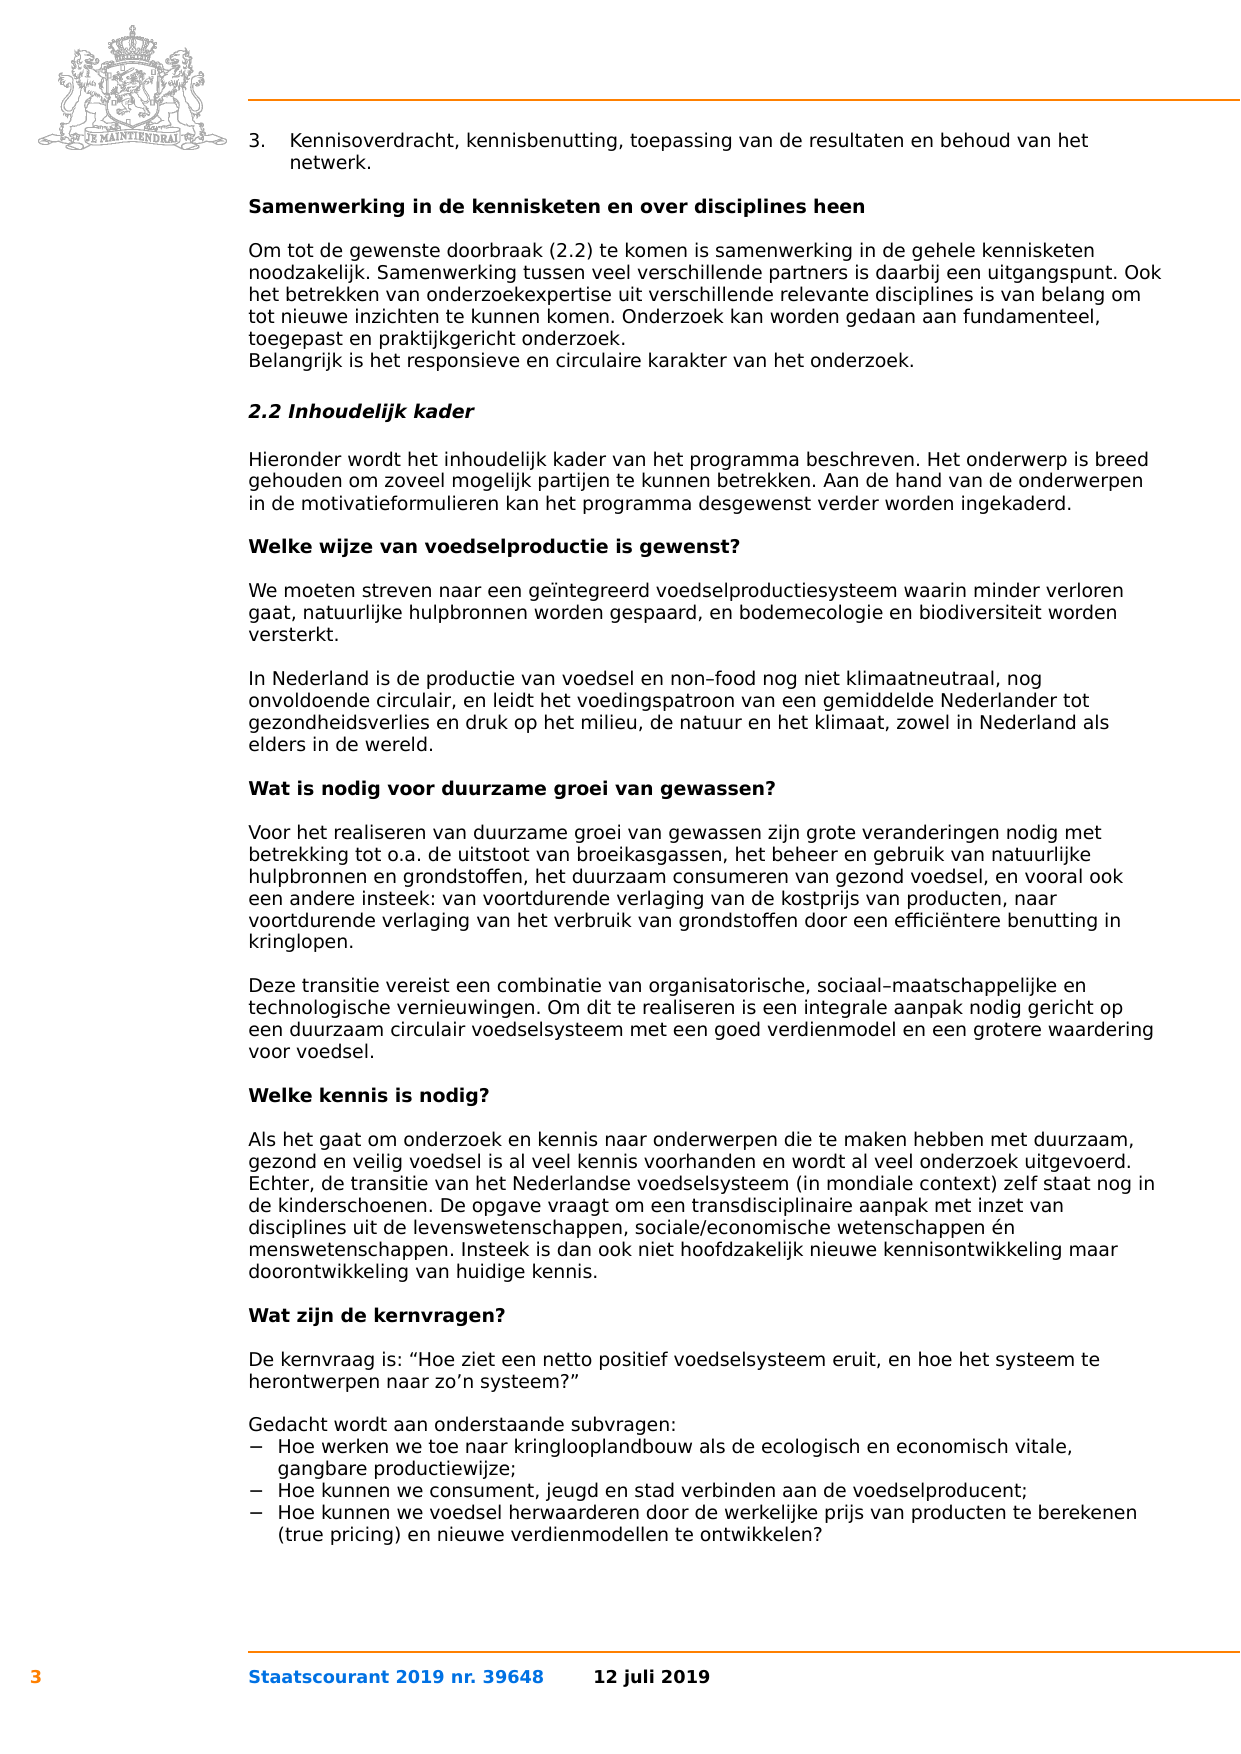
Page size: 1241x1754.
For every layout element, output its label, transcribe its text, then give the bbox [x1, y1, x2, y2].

text Als het gaat om onderzoek en kennis naar onderwerpen die te maken hebben met duurzaam, gezond en veilig voedsel is al veel kennis voorhanden en wordt al veel onderzoek uitgevoerd. Echter, de transitie van het Nederlandse voedselsysteem (in mondiale context) zelf staat nog in de kinderschoenen. De opgave vraagt om een transdisciplinaire aanpak met inzet van disciplines uit de levenswetenschappen, sociale/economische wetenschappen én menswetenschappen. Insteek is dan ook niet hoofdzakelijk nieuwe kennisontwikkeling maar doorontwikkeling van huidige kennis. [248, 1129, 1163, 1283]
subtitle Wat is nodig voor duurzame groei van gewassen? [248, 778, 1163, 800]
subtitle Welke wijze van voedselproductie is gewenst? [248, 536, 1163, 558]
text De kernvraag is: “Hoe ziet een netto positief voedselsysteem eruit, en hoe het systeem te herontwerpen naar zo’n systeem?” [248, 1348, 1163, 1392]
subtitle Wat zijn de kernvragen? [248, 1305, 1163, 1327]
subtitle Samenwerking in de kennisketen en over disciplines heen [248, 196, 1163, 218]
text − Hoe werken we toe naar kringlooplandbouw als de ecologisch en economisch vitale, gangbare productiewijze; [248, 1436, 1163, 1480]
text Hieronder wordt het inhoudelijk kader van het programma beschreven. Het onderwerp is breed gehouden om zoveel mogelijk partijen te kunnen betrekken. Aan de hand van de onderwerpen in de motivatieformulieren kan het programma desgewenst verder worden ingekaderd. [248, 448, 1163, 514]
text Gedacht wordt aan onderstaande subvragen: [248, 1414, 1163, 1436]
text − Hoe kunnen we consument, jeugd en stad verbinden aan de voedselproducent; [248, 1480, 1163, 1502]
text 3. Kennisoverdracht, kennisbenutting, toepassing van de resultaten en behoud van het netwerk. [248, 130, 1163, 174]
subtitle Welke kennis is nodig? [248, 1085, 1163, 1107]
text Voor het realiseren van duurzame groei van gewassen zijn grote veranderingen nodig met betrekking tot o.a. de uitstoot van broeikasgassen, het beheer en gebruik van natuurlijke hulpbronnen en grondstoffen, het duurzaam consumeren van gezond voedsel, en vooral ook een andere insteek: van voortdurende verlaging van de kostprijs van producten, naar voortdurende verlaging van het verbruik van grondstoffen door een efficiëntere benutting in kringlopen. [248, 822, 1163, 953]
text − Hoe kunnen we voedsel herwaarderen door de werkelijke prijs van producten te berekenen (true pricing) en nieuwe verdienmodellen te ontwikkelen? [248, 1502, 1163, 1546]
text Belangrijk is het responsieve en circulaire karakter van het onderzoek. [248, 349, 1163, 371]
picture [38, 25, 227, 150]
text We moeten streven naar een geïntegreerd voedselproductiesysteem waarin minder verloren gaat, natuurlijke hulpbronnen worden gespaard, en bodemecologie en biodiversiteit worden versterkt. [248, 580, 1163, 646]
text Deze transitie vereist een combinatie van organisatorische, sociaal–maatschappelijke en technologische vernieuwingen. Om dit te realiseren is een integrale aanpak nodig gericht op een duurzaam circulair voedselsysteem met een goed verdienmodel en een grotere waardering voor voedsel. [248, 975, 1163, 1063]
text Om tot de gewenste doorbraak (2.2) te komen is samenwerking in de gehele kennisketen noodzakelijk. Samenwerking tussen veel verschillende partners is daarbij een uitgangspunt. Ook het betrekken van onderzoekexpertise uit verschillende relevante disciplines is van belang om tot nieuwe inzichten te kunnen komen. Onderzoek kan worden gedaan aan fundamenteel, toegepast en praktijkgericht onderzoek. [248, 239, 1163, 349]
subtitle 2.2 Inhoudelijk kader [248, 401, 1163, 423]
text In Nederland is de productie van voedsel en non–food nog niet klimaatneutraal, nog onvoldoende circulair, en leidt het voedingspatroon van een gemiddelde Nederlander tot gezondheidsverlies en druk op het milieu, de natuur en het klimaat, zowel in Nederland als elders in de wereld. [248, 668, 1163, 756]
